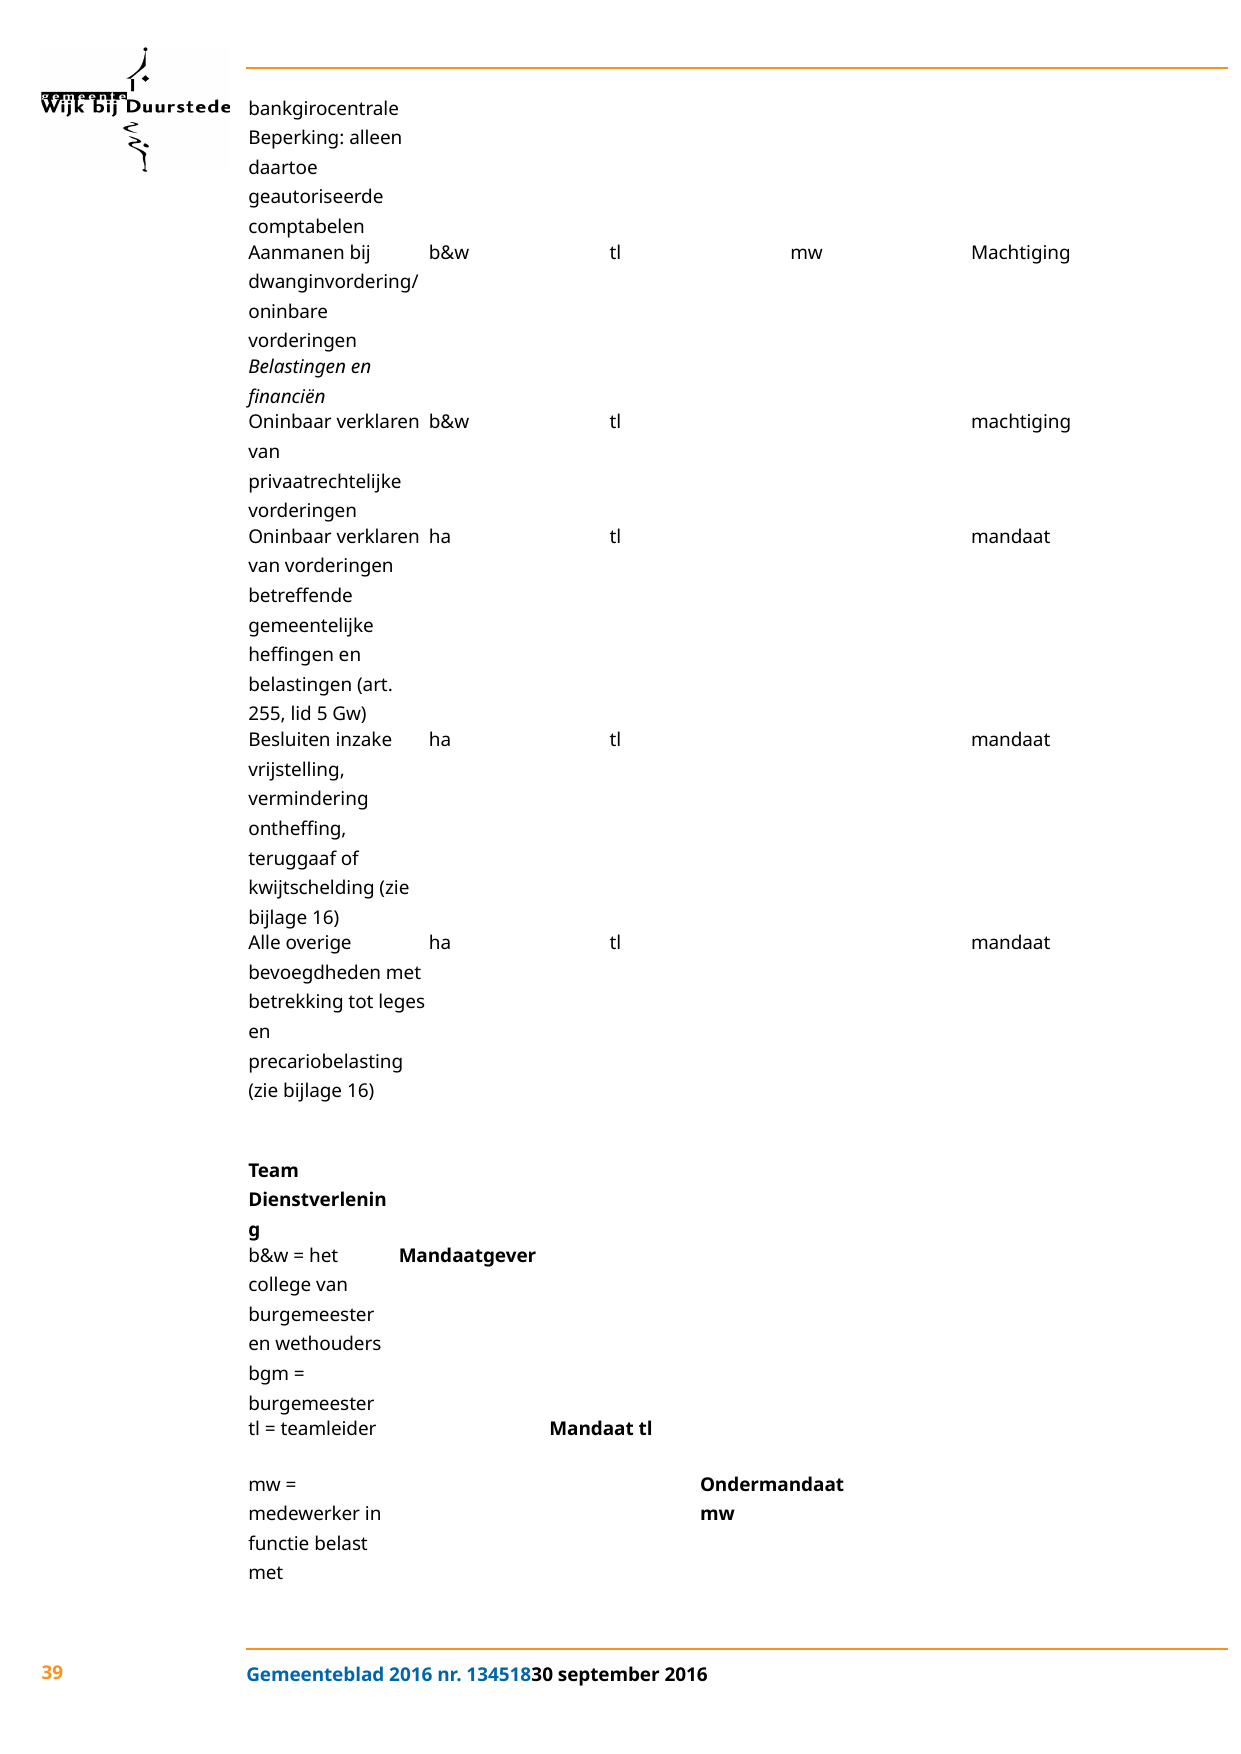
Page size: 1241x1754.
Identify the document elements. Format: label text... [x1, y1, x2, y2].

table_cell [609, 353, 790, 409]
table_cell ha [429, 523, 609, 726]
picture [41, 47, 231, 172]
table_header Team Dienstverlening [248, 1157, 398, 1242]
table_cell mandaat [971, 726, 1152, 929]
table_cell [790, 353, 971, 409]
table_cell [790, 95, 971, 239]
table_cell [609, 95, 790, 239]
table_cell tl [609, 726, 790, 929]
table_cell [399, 1416, 549, 1471]
table_cell [549, 1471, 700, 1585]
table_cell Mandaat tl [549, 1416, 700, 1471]
table_cell tl = teamleider [248, 1416, 398, 1471]
table_cell tl [609, 239, 790, 353]
table_cell Ondermandaat mw [700, 1471, 850, 1585]
table_cell [790, 726, 971, 929]
table_cell b&w [429, 409, 609, 523]
table_cell tl [609, 409, 790, 523]
table_cell [790, 523, 971, 726]
table_cell mw [790, 239, 971, 353]
table_cell b&w = het college van burgemeester en wethouders bgm = burgemeester [248, 1242, 398, 1416]
table_cell machtiging [971, 409, 1152, 523]
table_cell [790, 930, 971, 1103]
table_cell Belastingen en financiën [248, 353, 429, 409]
table_cell Machtiging [971, 239, 1152, 353]
table_cell tl [609, 523, 790, 726]
table_cell ha [429, 930, 609, 1103]
table_cell b&w [429, 239, 609, 353]
table_cell ha [429, 726, 609, 929]
table_cell tl [609, 930, 790, 1103]
table_cell Besluiten inzake vrijstelling, vermindering ontheffing, teruggaaf of kwijtschelding (zie bijlage 16) [248, 726, 429, 929]
table_cell [971, 95, 1152, 239]
table_cell Aanmanen bij dwanginvordering/oninbare vorderingen [248, 239, 429, 353]
table_header [399, 1157, 549, 1242]
table_cell Mandaatgever [399, 1242, 549, 1416]
table_cell [429, 353, 609, 409]
table_cell Oninbaar verklaren van vorderingen betreffende gemeentelijke heffingen en belastingen (art. 255, lid 5 Gw) [248, 523, 429, 726]
table_cell [399, 1471, 549, 1585]
table_cell bankgirocentrale Beperking: alleen daartoe geautoriseerde comptabelen [248, 95, 429, 239]
table_cell [790, 409, 971, 523]
table_cell mandaat [971, 930, 1152, 1103]
table_cell mw = medewerker in functie belast met [248, 1471, 398, 1585]
table_cell mandaat [971, 523, 1152, 726]
table_cell [971, 353, 1152, 409]
table_cell Oninbaar verklaren van privaatrechtelijke vorderingen [248, 409, 429, 523]
table_cell Alle overige bevoegdheden met betrekking tot leges en precariobelasting (zie bijlage 16) [248, 930, 429, 1103]
table_cell [429, 95, 609, 239]
